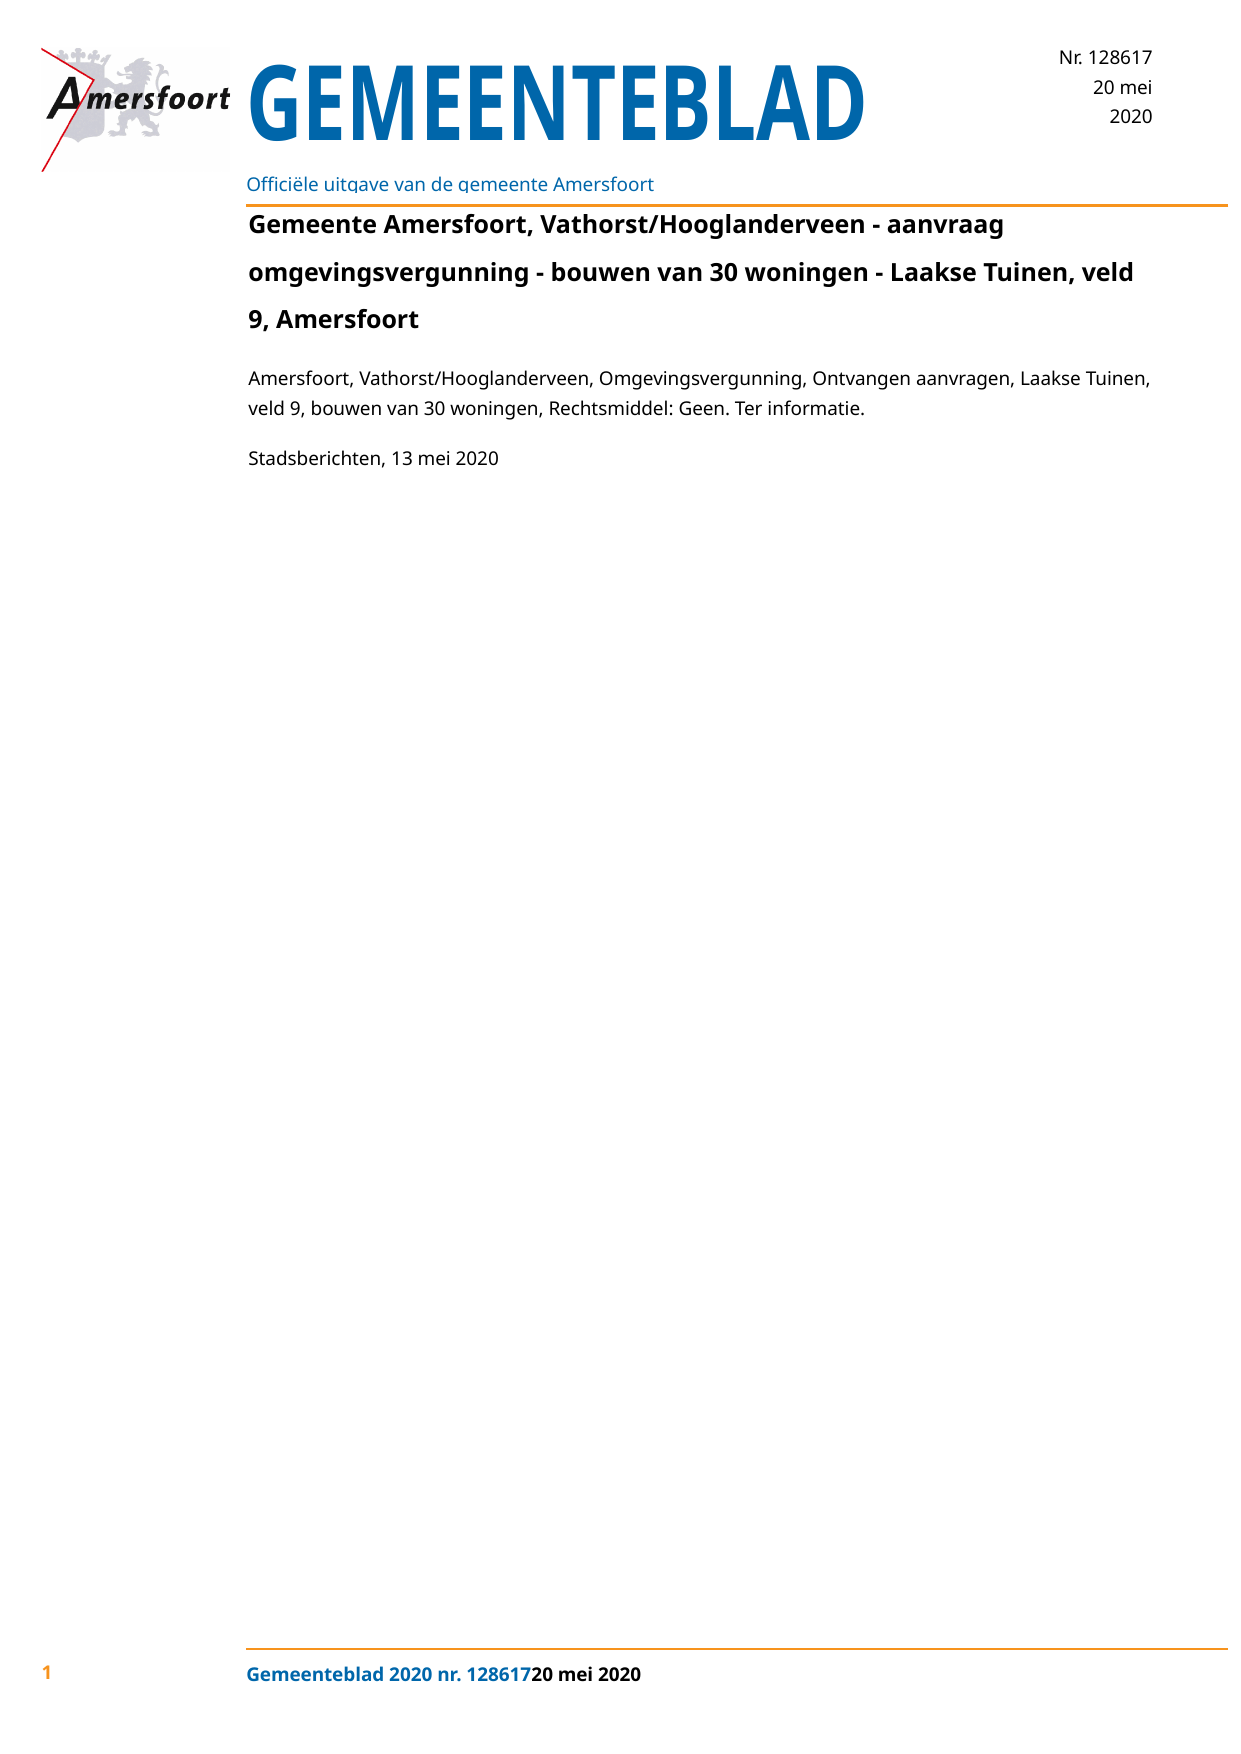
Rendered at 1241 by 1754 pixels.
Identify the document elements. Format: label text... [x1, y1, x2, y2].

text Gemeente Amersfoort, Vathorst/Hooglanderveen - aanvraag omgevingsvergunning - bouwen van 30 woningen - Laakse Tuinen, veld 9, Amersfoort [248, 207, 1152, 336]
text Amersfoort, Vathorst/Hooglanderveen, Omgevingsvergunning, Ontvangen aanvragen, Laakse Tuinen, veld 9, bouwen van 30 woningen, Rechtsmiddel: Geen. Ter informatie. [248, 366, 1152, 421]
text Stadsberichten, 13 mei 2020 [248, 446, 1152, 471]
picture [41, 47, 231, 172]
